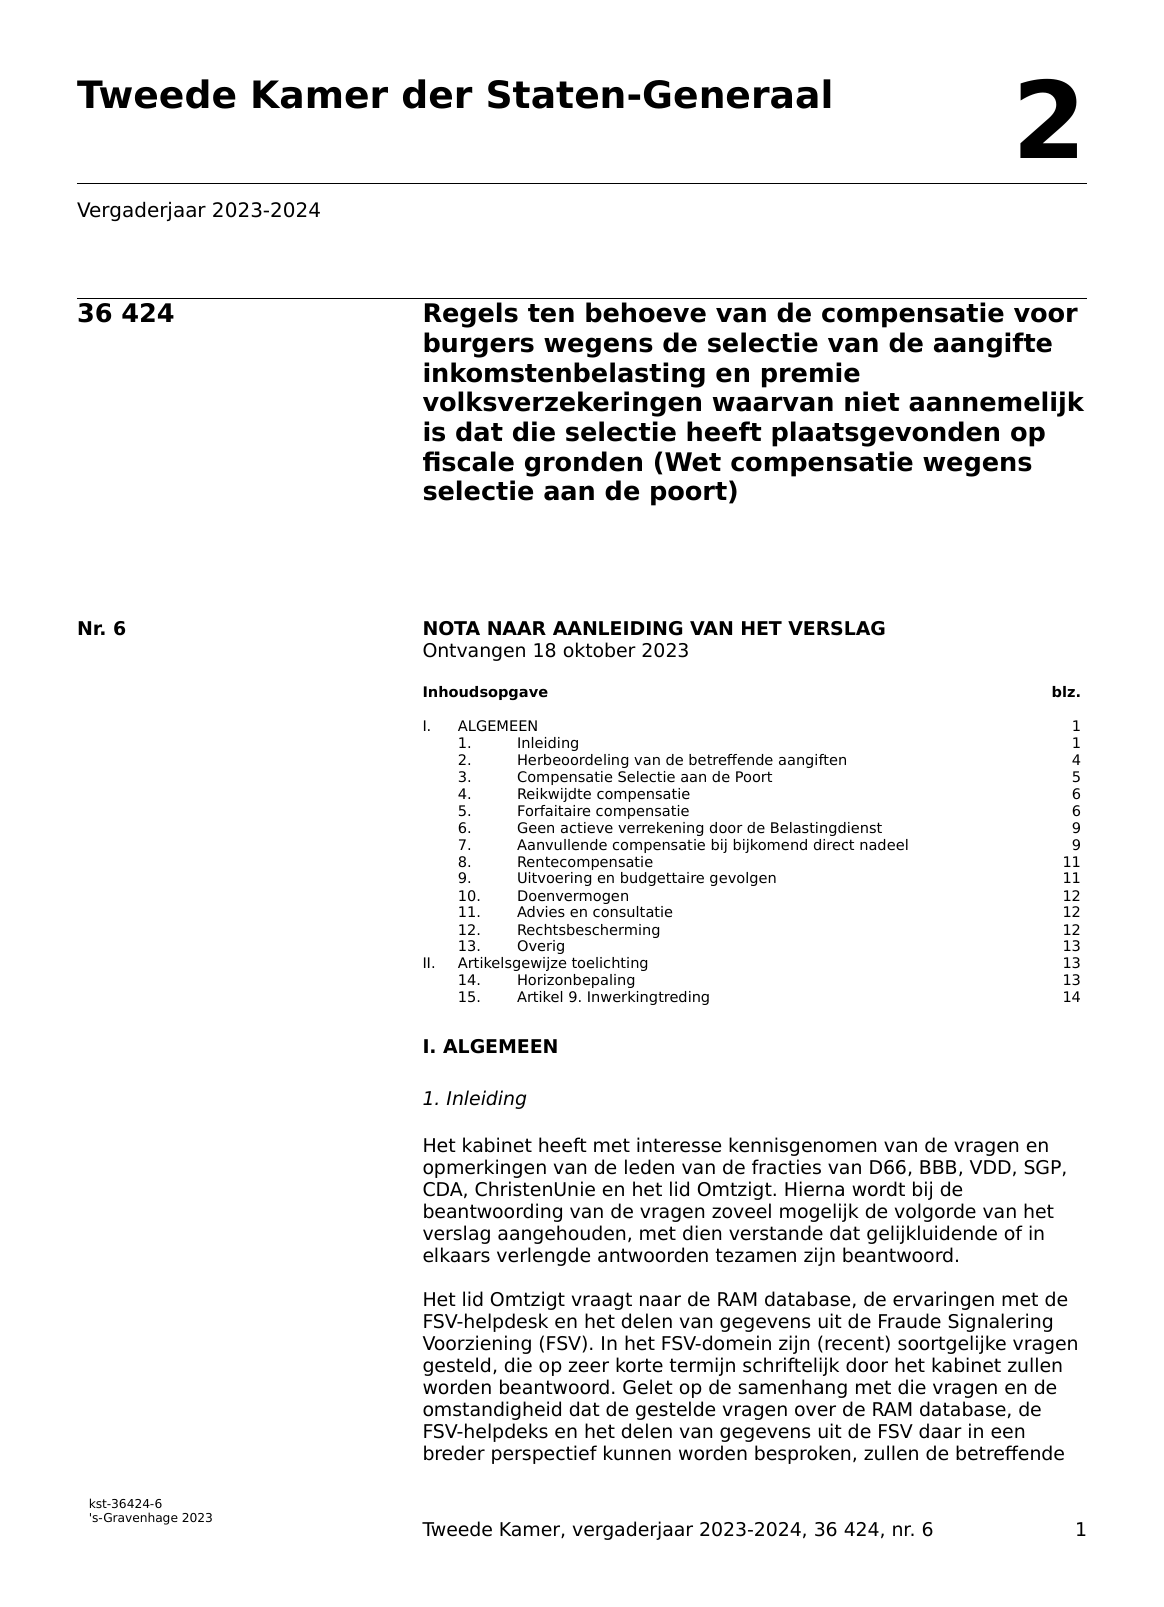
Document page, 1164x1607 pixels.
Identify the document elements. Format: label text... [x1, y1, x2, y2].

table_cell Horizonbepaling [511, 972, 1027, 989]
table_cell Forfaitaire compensatie [511, 803, 1027, 819]
table_cell [422, 921, 452, 938]
table_cell 5 [1028, 769, 1087, 786]
table_cell 6 [1028, 803, 1087, 819]
table_cell [422, 752, 452, 768]
table_cell Uitvoering en budgettaire gevolgen [511, 870, 1027, 887]
table_cell 1 [1028, 735, 1087, 752]
table_cell 6 [1028, 786, 1087, 802]
table_cell [422, 701, 452, 718]
table_cell 13 [1028, 938, 1087, 955]
table_cell 12 [1028, 888, 1087, 904]
table_cell [422, 870, 452, 887]
table_cell 4. [452, 786, 511, 802]
table_cell Doenvermogen [511, 888, 1027, 904]
table_cell 11. [452, 904, 511, 921]
subtitle Nr. 6 NOTA NAAR AANLEIDING VAN HET VERSLAG [77, 618, 1087, 640]
table_header Inhoudsopgave [422, 684, 1027, 701]
table_cell 1. [452, 735, 511, 752]
table_cell 9 [1028, 836, 1087, 853]
table_cell [422, 888, 452, 904]
table_cell Geen actieve verrekening door de Belastingdienst [511, 820, 1027, 836]
table_header 2 [886, 59, 1087, 183]
table_cell Reikwijdte compensatie [511, 786, 1027, 802]
table_cell [422, 904, 452, 921]
table_cell 11 [1028, 854, 1087, 870]
table_cell Advies en consultatie [511, 904, 1027, 921]
table_cell 10. [452, 888, 511, 904]
table_cell [422, 836, 452, 853]
table_cell 14 [1028, 989, 1087, 1006]
table_cell II. [422, 955, 452, 972]
table_cell Rechtsbescherming [511, 921, 1027, 938]
table_cell 8. [452, 854, 511, 870]
table_cell Overig [511, 938, 1027, 955]
table_cell [422, 803, 452, 819]
table_cell [422, 769, 452, 786]
text Ontvangen 18 oktober 2023 [422, 640, 1087, 662]
table_cell I. [422, 718, 452, 734]
table_cell ALGEMEEN [452, 718, 1027, 734]
table_cell [511, 701, 1027, 718]
table_cell Artikelsgewijze toelichting [452, 955, 1027, 972]
table_cell [422, 854, 452, 870]
table_cell 13 [1028, 972, 1087, 989]
table_cell Vergaderjaar 2023-2024 [77, 184, 1087, 298]
table_cell [1028, 701, 1087, 718]
table_cell 13. [452, 938, 511, 955]
table_cell 4 [1028, 752, 1087, 768]
subtitle 36 424 Regels ten behoeve van de compensatie voor burgers wegens de selectie van de aangifte inkomstenbelasting en premie volksverzekeringen waarvan niet aannemelijk is dat die selectie heeft plaatsgevonden op fiscale gronden (Wet compensatie wegens selectie aan de poort) [77, 299, 1087, 507]
table_cell [422, 735, 452, 752]
table_cell 11 [1028, 870, 1087, 887]
text 's-Gravenhage 2023 [88, 1511, 323, 1525]
table_cell 5. [452, 803, 511, 819]
table_cell 2. [452, 752, 511, 768]
table_cell 12 [1028, 904, 1087, 921]
table_cell 12. [452, 921, 511, 938]
table_cell Aanvullende compensatie bij bijkomend direct nadeel [511, 836, 1027, 853]
text kst-36424-6 [88, 1497, 323, 1511]
subtitle I. ALGEMEEN [422, 1036, 1087, 1058]
table_cell 1 [1028, 718, 1087, 734]
table_cell [422, 972, 452, 989]
subtitle 1. Inleiding [422, 1088, 1087, 1110]
table_cell [422, 989, 452, 1006]
table_cell 9. [452, 870, 511, 887]
table_cell Artikel 9. Inwerkingtreding [511, 989, 1027, 1006]
table_cell 15. [452, 989, 511, 1006]
table_cell 9 [1028, 820, 1087, 836]
table_header Tweede Kamer der Staten-Generaal [77, 59, 886, 183]
table_cell Rentecompensatie [511, 854, 1027, 870]
table_cell [422, 820, 452, 836]
text Het kabinet heeft met interesse kennisgenomen van de vragen en opmerkingen van de leden van de fracties van D66, BBB, VDD, SGP, CDA, ChristenUnie en het lid Omtzigt. Hierna wordt bij de beantwoording van de vragen zoveel mogelijk de volgorde van het verslag aangehouden, met dien verstande dat gelijkluidende of in elkaars verlengde antwoorden tezamen zijn beantwoord. [422, 1135, 1087, 1267]
table_cell Compensatie Selectie aan de Poort [511, 769, 1027, 786]
table_cell 3. [452, 769, 511, 786]
table_cell 13 [1028, 955, 1087, 972]
table_cell [452, 701, 511, 718]
table_cell [422, 938, 452, 955]
table_cell 6. [452, 820, 511, 836]
table_cell Herbeoordeling van de betreffende aangiften [511, 752, 1027, 768]
table_cell 7. [452, 836, 511, 853]
text Het lid Omtzigt vraagt naar de RAM database, de ervaringen met de FSV-helpdesk en het delen van gegevens uit de Fraude Signalering Voorziening (FSV). In het FSV-domein zijn (recent) soortgelijke vragen gesteld, die op zeer korte termijn schriftelijk door het kabinet zullen worden beantwoord. Gelet op de samenhang met die vragen en de omstandigheid dat de gestelde vragen over de RAM database, de FSV-helpdeks en het delen van gegevens uit de FSV daar in een breder perspectief kunnen worden besproken, zullen de betreffende [422, 1289, 1087, 1465]
table_cell [422, 786, 452, 802]
table_cell 12 [1028, 921, 1087, 938]
table_cell Inleiding [511, 735, 1027, 752]
table_cell 14. [452, 972, 511, 989]
table_header blz. [1028, 684, 1087, 701]
